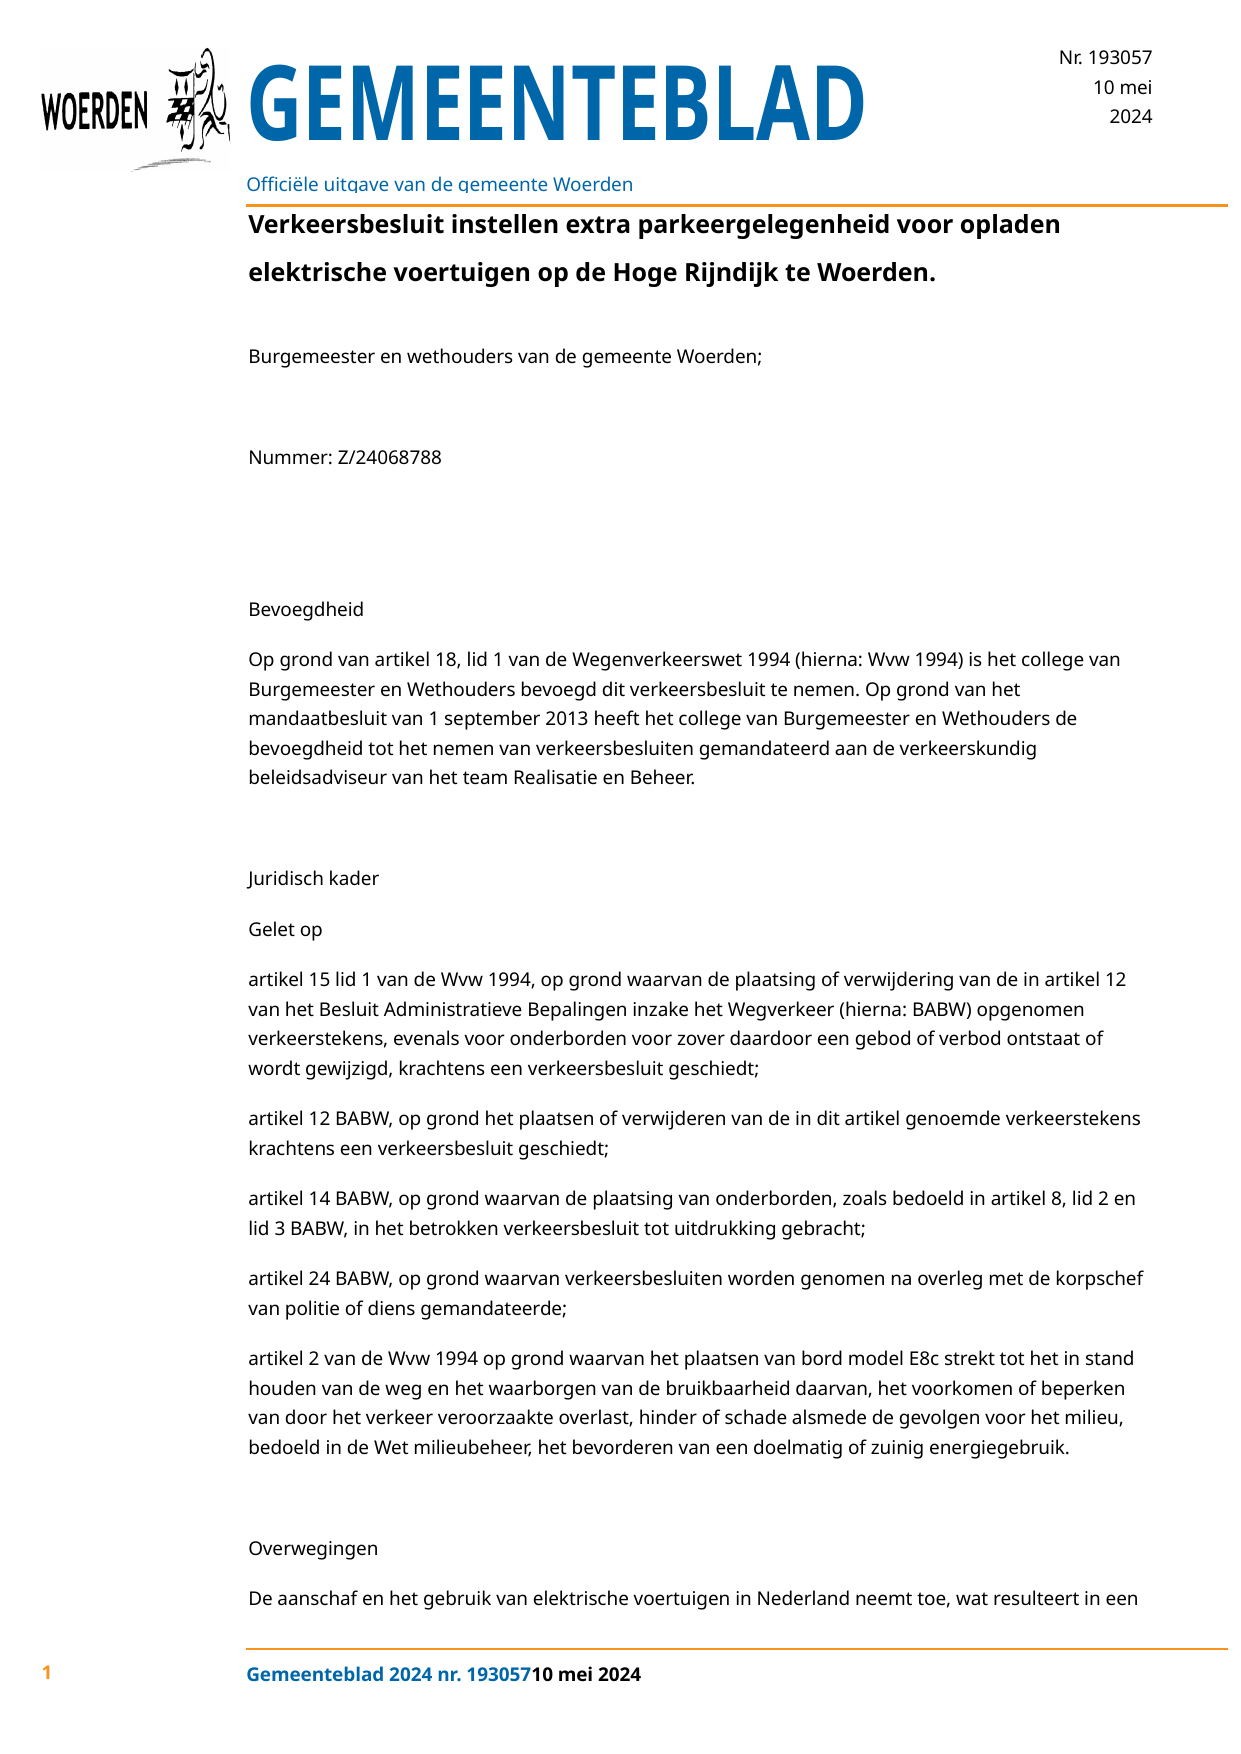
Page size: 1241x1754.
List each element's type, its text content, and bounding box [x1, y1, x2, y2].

text Burgemeester en wethouders van de gemeente Woerden; [248, 344, 1152, 369]
text artikel 2 van de Wvw 1994 op grond waarvan het plaatsen van bord model E8c strekt tot het in stand houden van de weg en het waarborgen van de bruikbaarheid daarvan, het voorkomen of beperken van door het verkeer veroorzaakte overlast, hinder of schade alsmede de gevolgen voor het milieu, bedoeld in de Wet milieubeheer, het bevorderen van een doelmatig of zuinig energiegebruik. [248, 1345, 1152, 1460]
text artikel 14 BABW, op grond waarvan de plaatsing van onderborden, zoals bedoeld in artikel 8, lid 2 en lid 3 BABW, in het betrokken verkeersbesluit tot uitdrukking gebracht; [248, 1185, 1152, 1241]
text Gelet op [248, 916, 1152, 941]
text Bevoegdheid [248, 596, 1152, 621]
text Overwegingen [248, 1535, 1152, 1561]
text De aanschaf en het gebruik van elektrische voertuigen in Nederland neemt toe, wat resulteert in een [248, 1585, 1152, 1611]
text Op grond van artikel 18, lid 1 van de Wegenverkeerswet 1994 (hierna: Wvw 1994) is het college van Burgemeester en Wethouders bevoegd dit verkeersbesluit te nemen. Op grond van het mandaatbesluit van 1 september 2013 heeft het college van Burgemeester en Wethouders de bevoegdheid tot het nemen van verkeersbesluiten gemandateerd aan de verkeerskundig beleidsadviseur van het team Realisatie en Beheer. [248, 646, 1152, 790]
text artikel 12 BABW, op grond het plaatsen of verwijderen van de in dit artikel genoemde verkeerstekens krachtens een verkeersbesluit geschiedt; [248, 1105, 1152, 1161]
text Nummer: Z/24068788 [248, 444, 1152, 470]
text Juridisch kader [248, 865, 1152, 891]
picture [41, 47, 231, 172]
text artikel 15 lid 1 van de Wvw 1994, op grond waarvan de plaatsing of verwijdering van de in artikel 12 van het Besluit Administratieve Bepalingen inzake het Wegverkeer (hierna: BABW) opgenomen verkeerstekens, evenals voor onderborden voor zover daardoor een gebod of verbod ontstaat of wordt gewijzigd, krachtens een verkeersbesluit geschiedt; [248, 966, 1152, 1081]
text Verkeersbesluit instellen extra parkeergelegenheid voor opladen elektrische voertuigen op de Hoge Rijndijk te Woerden. [248, 207, 1152, 288]
text artikel 24 BABW, op grond waarvan verkeersbesluiten worden genomen na overleg met de korpschef van politie of diens gemandateerde; [248, 1265, 1152, 1321]
